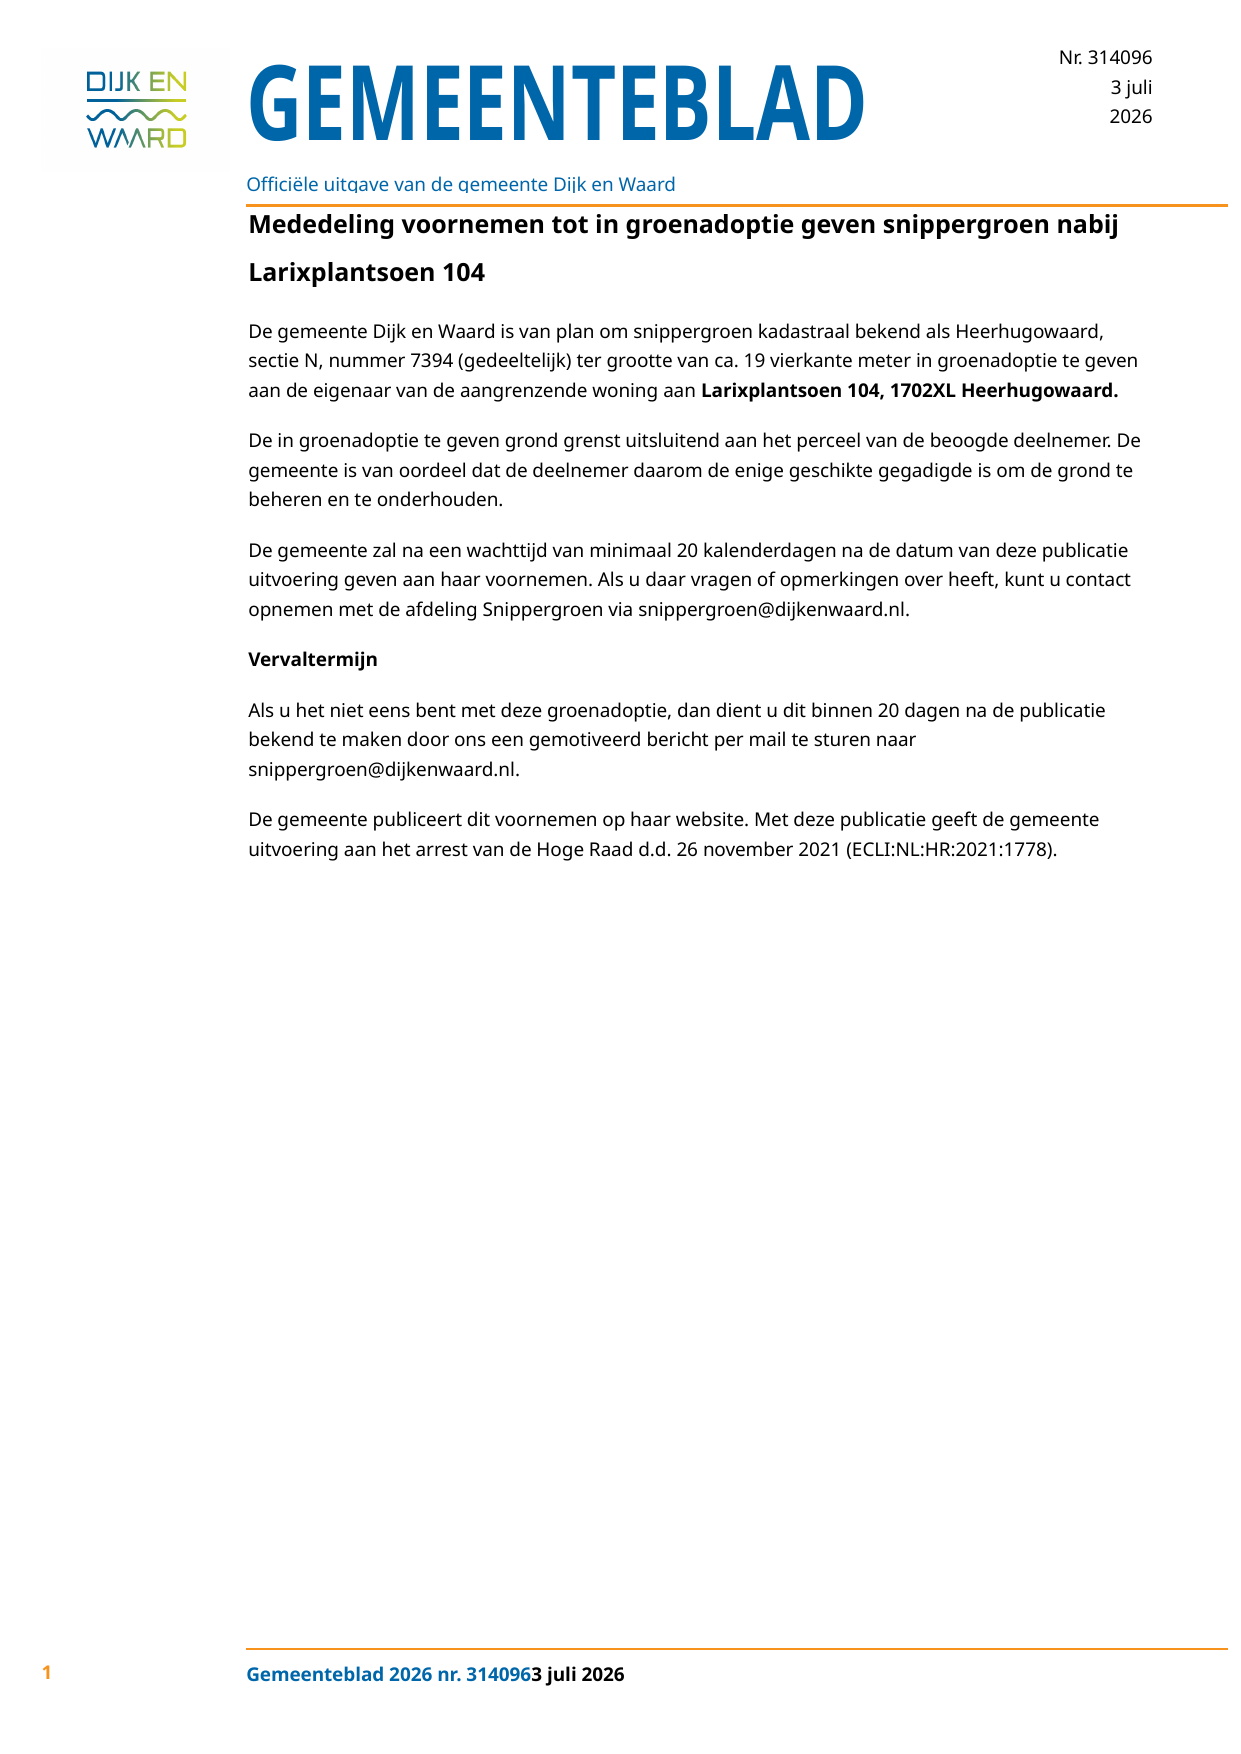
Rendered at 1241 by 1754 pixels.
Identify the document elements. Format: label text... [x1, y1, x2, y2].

text De gemeente publiceert dit voornemen op haar website. Met deze publicatie geeft de gemeente uitvoering aan het arrest van de Hoge Raad d.d. 26 november 2021 (ECLI:NL:HR:2021:1778). [248, 807, 1152, 862]
text Vervaltermijn [248, 647, 1152, 672]
text De in groenadoptie te geven grond grenst uitsluitend aan het perceel van de beoogde deelnemer. De gemeente is van oordeel dat de deelnemer daarom de enige geschikte gegadigde is om de grond te beheren en te onderhouden. [248, 427, 1152, 512]
text De gemeente Dijk en Waard is van plan om snippergroen kadastraal bekend als Heerhugowaard, sectie N, nummer 7394 (gedeeltelijk) ter grootte van ca. 19 vierkante meter in groenadoptie te geven aan de eigenaar van de aangrenzende woning aan Larixplantsoen 104, 1702XL Heerhugowaard. [248, 318, 1152, 403]
picture [41, 47, 231, 172]
text Als u het niet eens bent met deze groenadoptie, dan dient u dit binnen 20 dagen na de publicatie bekend te maken door ons een gemotiveerd bericht per mail te sturen naar snippergroen@dijkenwaard.nl. [248, 697, 1152, 782]
text Mededeling voornemen tot in groenadoptie geven snippergroen nabij Larixplantsoen 104 [248, 207, 1152, 288]
text De gemeente zal na een wachttijd van minimaal 20 kalenderdagen na de datum van deze publicatie uitvoering geven aan haar voornemen. Als u daar vragen of opmerkingen over heeft, kunt u contact opnemen met de afdeling Snippergroen via snippergroen@dijkenwaard.nl. [248, 537, 1152, 622]
